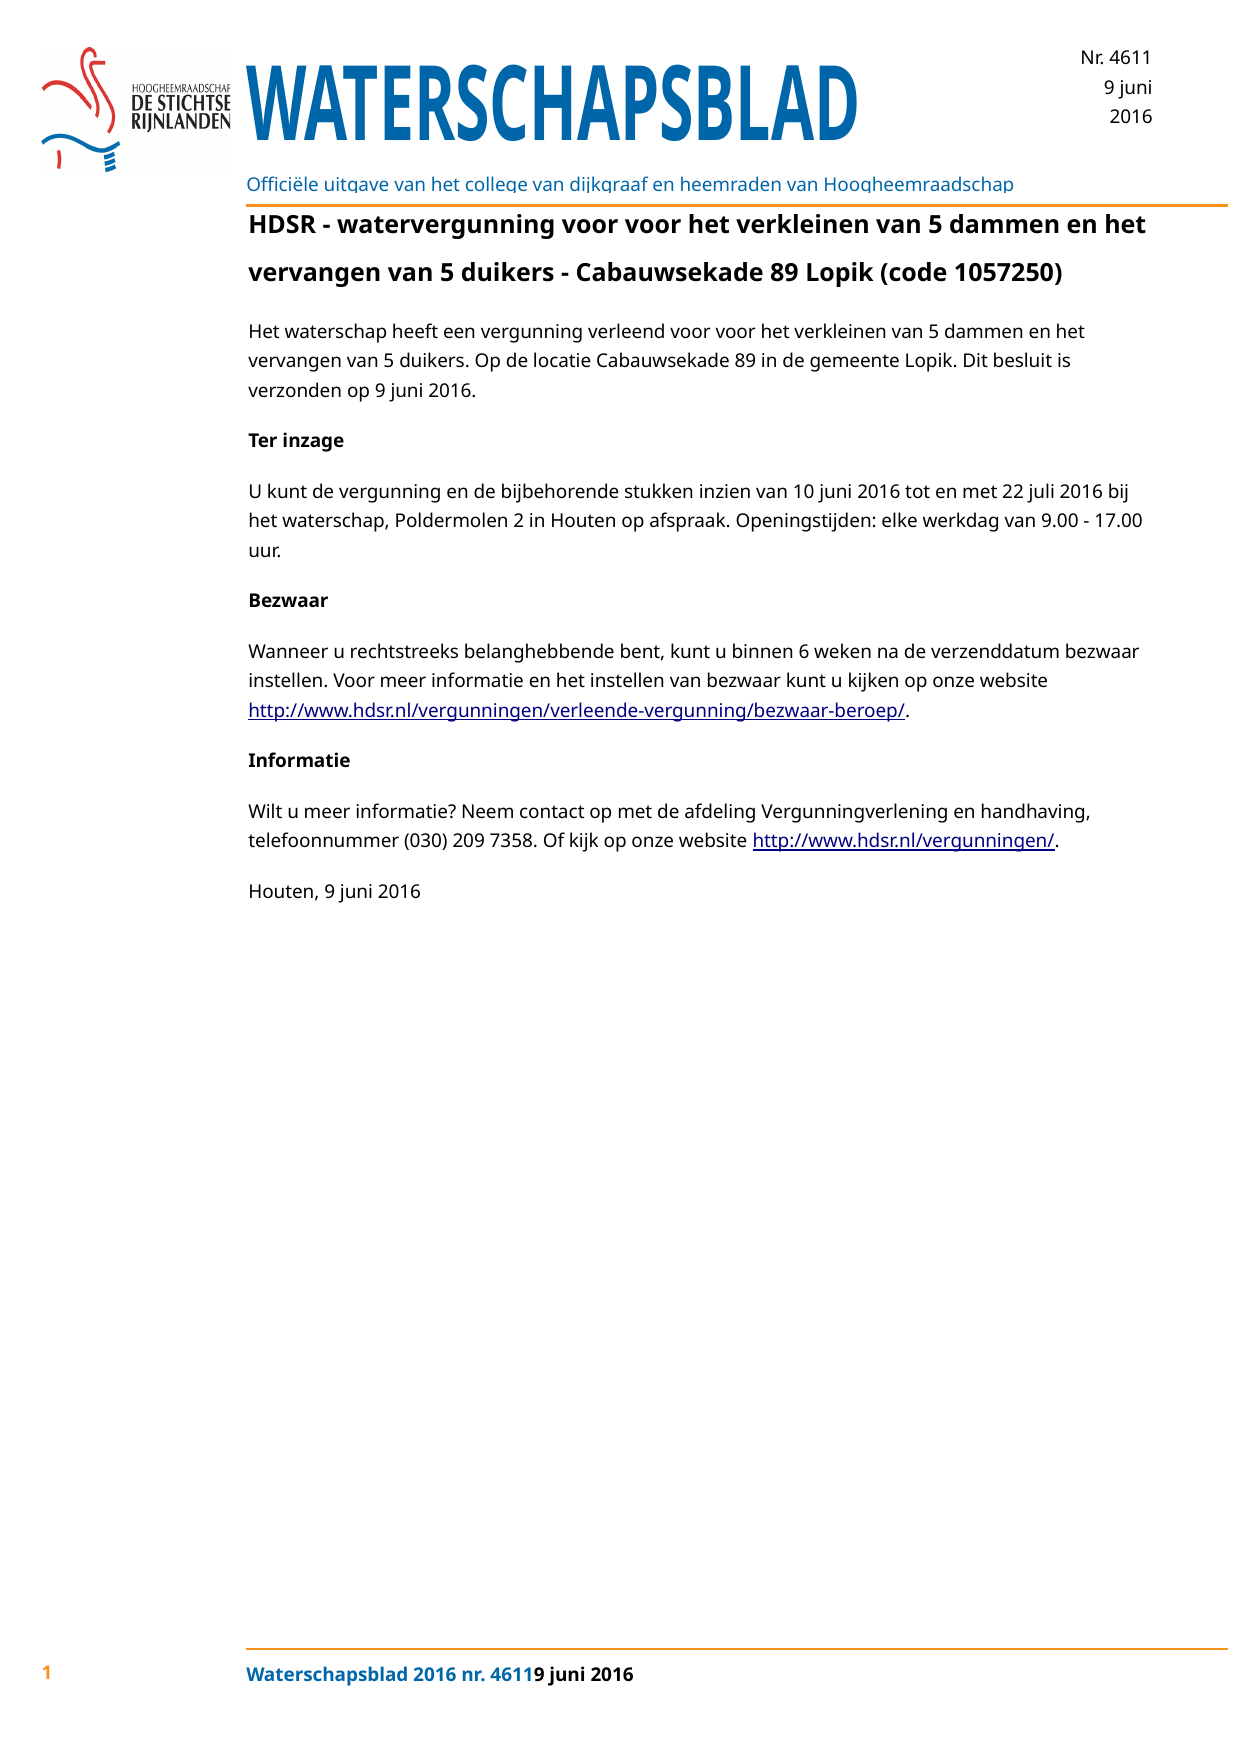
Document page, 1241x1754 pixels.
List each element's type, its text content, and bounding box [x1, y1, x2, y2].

text U kunt de vergunning en de bijbehorende stukken inzien van 10 juni 2016 tot en met 22 juli 2016 bij het waterschap, Poldermolen 2 in Houten op afspraak. Openingstijden: elke werkdag van 9.00 - 17.00 uur. [248, 478, 1152, 563]
text Informatie [248, 747, 1152, 773]
text Wilt u meer informatie? Neem contact op met de afdeling Vergunningverlening en handhaving, telefoonnummer (030) 209 7358. Of kijk op onze website http://www.hdsr.nl/vergunningen/. [248, 798, 1152, 853]
text Houten, 9 juni 2016 [248, 878, 1152, 904]
text Ter inzage [248, 427, 1152, 453]
text Bezwaar [248, 587, 1152, 613]
text HDSR - watervergunning voor voor het verkleinen van 5 dammen en het vervangen van 5 duikers - Cabauwsekade 89 Lopik (code 1057250) [248, 207, 1152, 288]
picture [41, 47, 231, 172]
text Wanneer u rechtstreeks belanghebbende bent, kunt u binnen 6 weken na de verzenddatum bezwaar instellen. Voor meer informatie en het instellen van bezwaar kunt u kijken op onze website http://www.hdsr.nl/vergunningen/verleende-vergunning/bezwaar-beroep/. [248, 638, 1152, 723]
text Het waterschap heeft een vergunning verleend voor voor het verkleinen van 5 dammen en het vervangen van 5 duikers. Op de locatie Cabauwsekade 89 in de gemeente Lopik. Dit besluit is verzonden op 9 juni 2016. [248, 318, 1152, 403]
